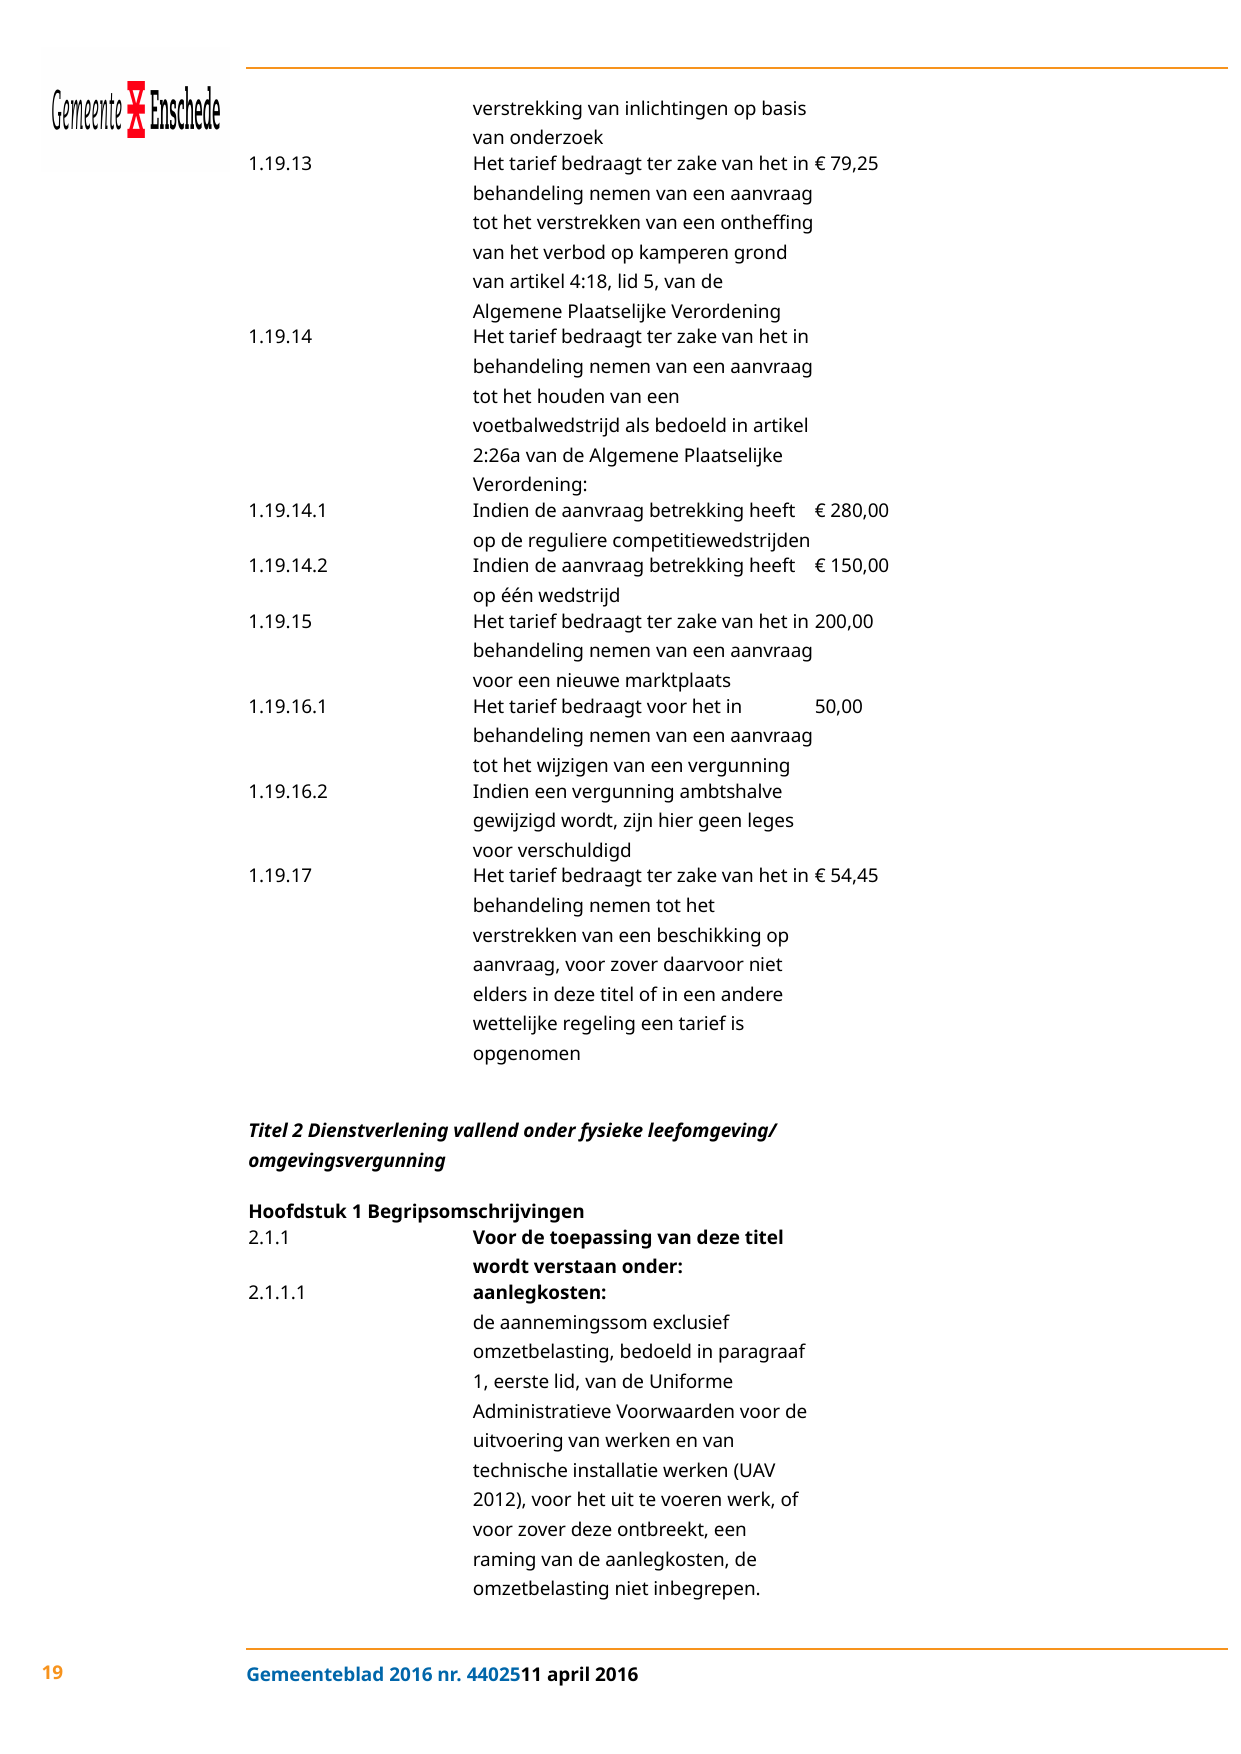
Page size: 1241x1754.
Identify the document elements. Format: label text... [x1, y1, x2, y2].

table_cell [473, 1092, 814, 1117]
table_cell Titel 2 Dienstverlening vallend onder fysieke leefomgeving/ omgevingsvergunning [248, 1118, 814, 1173]
table_cell Indien de aanvraag betrekking heeft op de reguliere competitiewedstrijden [473, 498, 814, 553]
table_cell 1.19.16.2 [248, 778, 473, 863]
table_cell 1.19.14.2 [248, 553, 473, 608]
table_cell [473, 1173, 814, 1198]
table_cell 2.1.1.1 [248, 1280, 473, 1601]
table_cell [248, 1066, 473, 1092]
table_cell Het tarief bedraagt voor het in behandeling nemen van een aanvraag tot het wijzigen van een vergunning [473, 693, 814, 778]
table_cell Indien de aanvraag betrekking heeft op één wedstrijd [473, 553, 814, 608]
table_cell 1.19.14.1 [248, 498, 473, 553]
table_cell 50,00 [815, 693, 1039, 778]
table_cell [815, 1092, 1039, 1117]
table_cell 2.1.1 [248, 1224, 473, 1279]
table_cell verstrekking van inlichtingen op basis van onderzoek [473, 95, 814, 150]
table_cell € 150,00 [815, 553, 1039, 608]
table_cell 1.19.17 [248, 863, 473, 1066]
table_cell [248, 95, 473, 150]
table_cell [815, 1118, 1039, 1173]
table_cell Het tarief bedraagt ter zake van het in behandeling nemen van een aanvraag tot het houden van een voetbalwedstrijd als bedoeld in artikel 2:26a van de Algemene Plaatselijke Verordening: [473, 324, 814, 497]
table_cell [473, 1066, 814, 1092]
picture [41, 47, 231, 172]
table_cell 1.19.16.1 [248, 693, 473, 778]
table_cell [815, 1066, 1039, 1092]
table_cell Voor de toepassing van deze titel wordt verstaan onder: [473, 1224, 814, 1279]
table_cell Het tarief bedraagt ter zake van het in behandeling nemen tot het verstrekken van een beschikking op aanvraag, voor zover daarvoor niet elders in deze titel of in een andere wettelijke regeling een tarief is opgenomen [473, 863, 814, 1066]
table_cell 1.19.14 [248, 324, 473, 497]
table_cell € 280,00 [815, 498, 1039, 553]
table_cell Hoofdstuk 1 Begripsomschrijvingen [248, 1199, 814, 1224]
table_cell [815, 1173, 1039, 1198]
table_cell [815, 1199, 1039, 1224]
table_cell [815, 1280, 1039, 1601]
table_cell [815, 95, 1039, 150]
table_cell Het tarief bedraagt ter zake van het in behandeling nemen van een aanvraag voor een nieuwe marktplaats [473, 608, 814, 693]
table_cell € 79,25 [815, 150, 1039, 324]
table_cell 200,00 [815, 608, 1039, 693]
table_cell [248, 1173, 473, 1198]
table_cell Het tarief bedraagt ter zake van het in behandeling nemen van een aanvraag tot het verstrekken van een ontheffing van het verbod op kamperen grond van artikel 4:18, lid 5, van de Algemene Plaatselijke Verordening [473, 150, 814, 324]
table_cell aanlegkosten: de aannemingssom exclusief omzetbelasting, bedoeld in paragraaf 1, eerste lid, van de Uniforme Administratieve Voorwaarden voor de uitvoering van werken en van technische installatie werken (UAV 2012), voor het uit te voeren werk, of voor zover deze ontbreekt, een raming van de aanlegkosten, de omzetbelasting niet inbegrepen. [473, 1280, 814, 1601]
table_cell [248, 1092, 473, 1117]
table_cell [815, 778, 1039, 863]
table_cell Indien een vergunning ambtshalve gewijzigd wordt, zijn hier geen leges voor verschuldigd [473, 778, 814, 863]
table_cell 1.19.15 [248, 608, 473, 693]
table_cell [815, 1224, 1039, 1279]
table_cell € 54,45 [815, 863, 1039, 1066]
table_cell 1.19.13 [248, 150, 473, 324]
table_cell [815, 324, 1039, 497]
